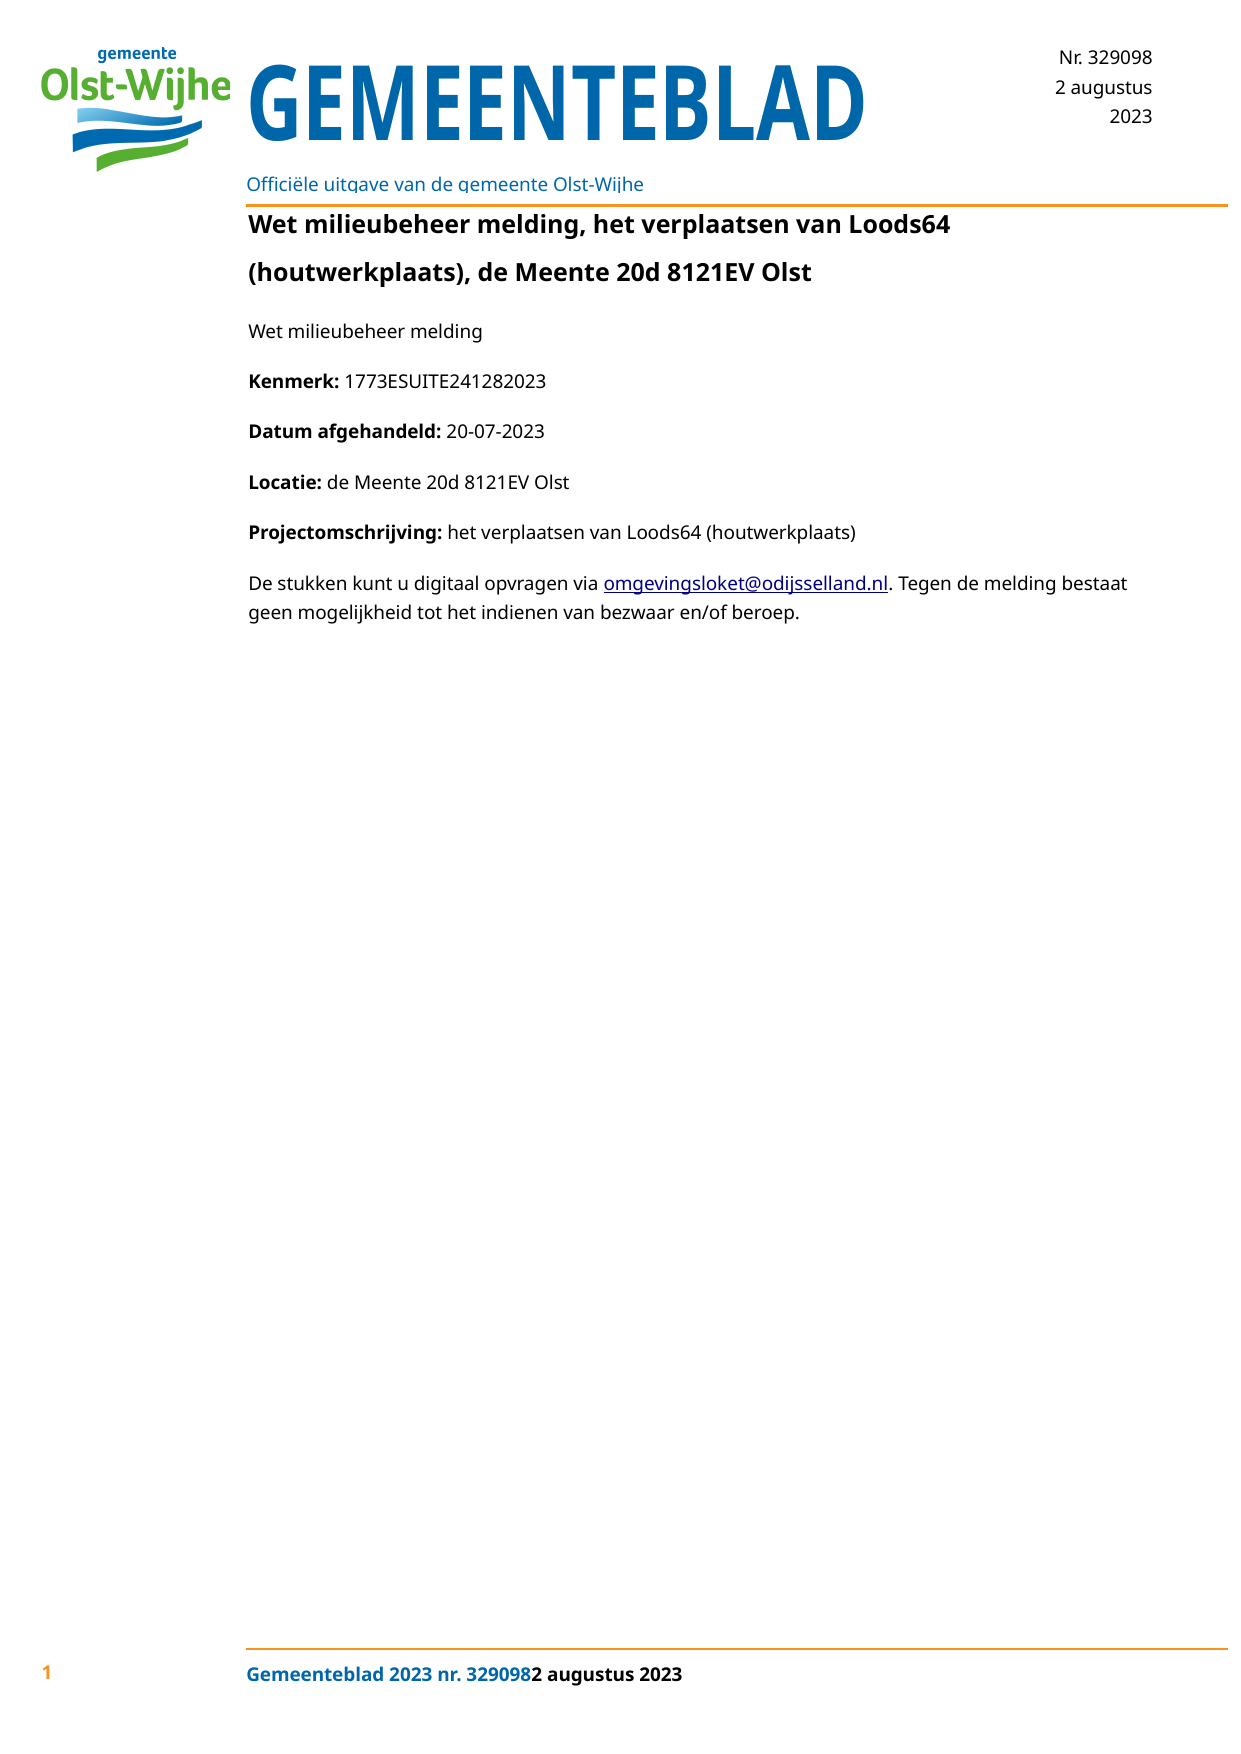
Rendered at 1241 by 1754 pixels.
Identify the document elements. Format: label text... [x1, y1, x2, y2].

text Datum afgehandeld: 20-07-2023 [248, 419, 1152, 444]
text Kenmerk: 1773ESUITE241282023 [248, 368, 1152, 394]
text Wet milieubeheer melding, het verplaatsen van Loods64 (houtwerkplaats), de Meente 20d 8121EV Olst [248, 207, 1152, 288]
text Locatie: de Meente 20d 8121EV Olst [248, 469, 1152, 495]
text De stukken kunt u digitaal opvragen via omgevingsloket@odijsselland.nl. Tegen de melding bestaat geen mogelijkheid tot het indienen van bezwaar en/of beroep. [248, 570, 1152, 625]
text Wet milieubeheer melding [248, 318, 1152, 344]
text Projectomschrijving: het verplaatsen van Loods64 (houtwerkplaats) [248, 519, 1152, 545]
picture [41, 47, 231, 172]
